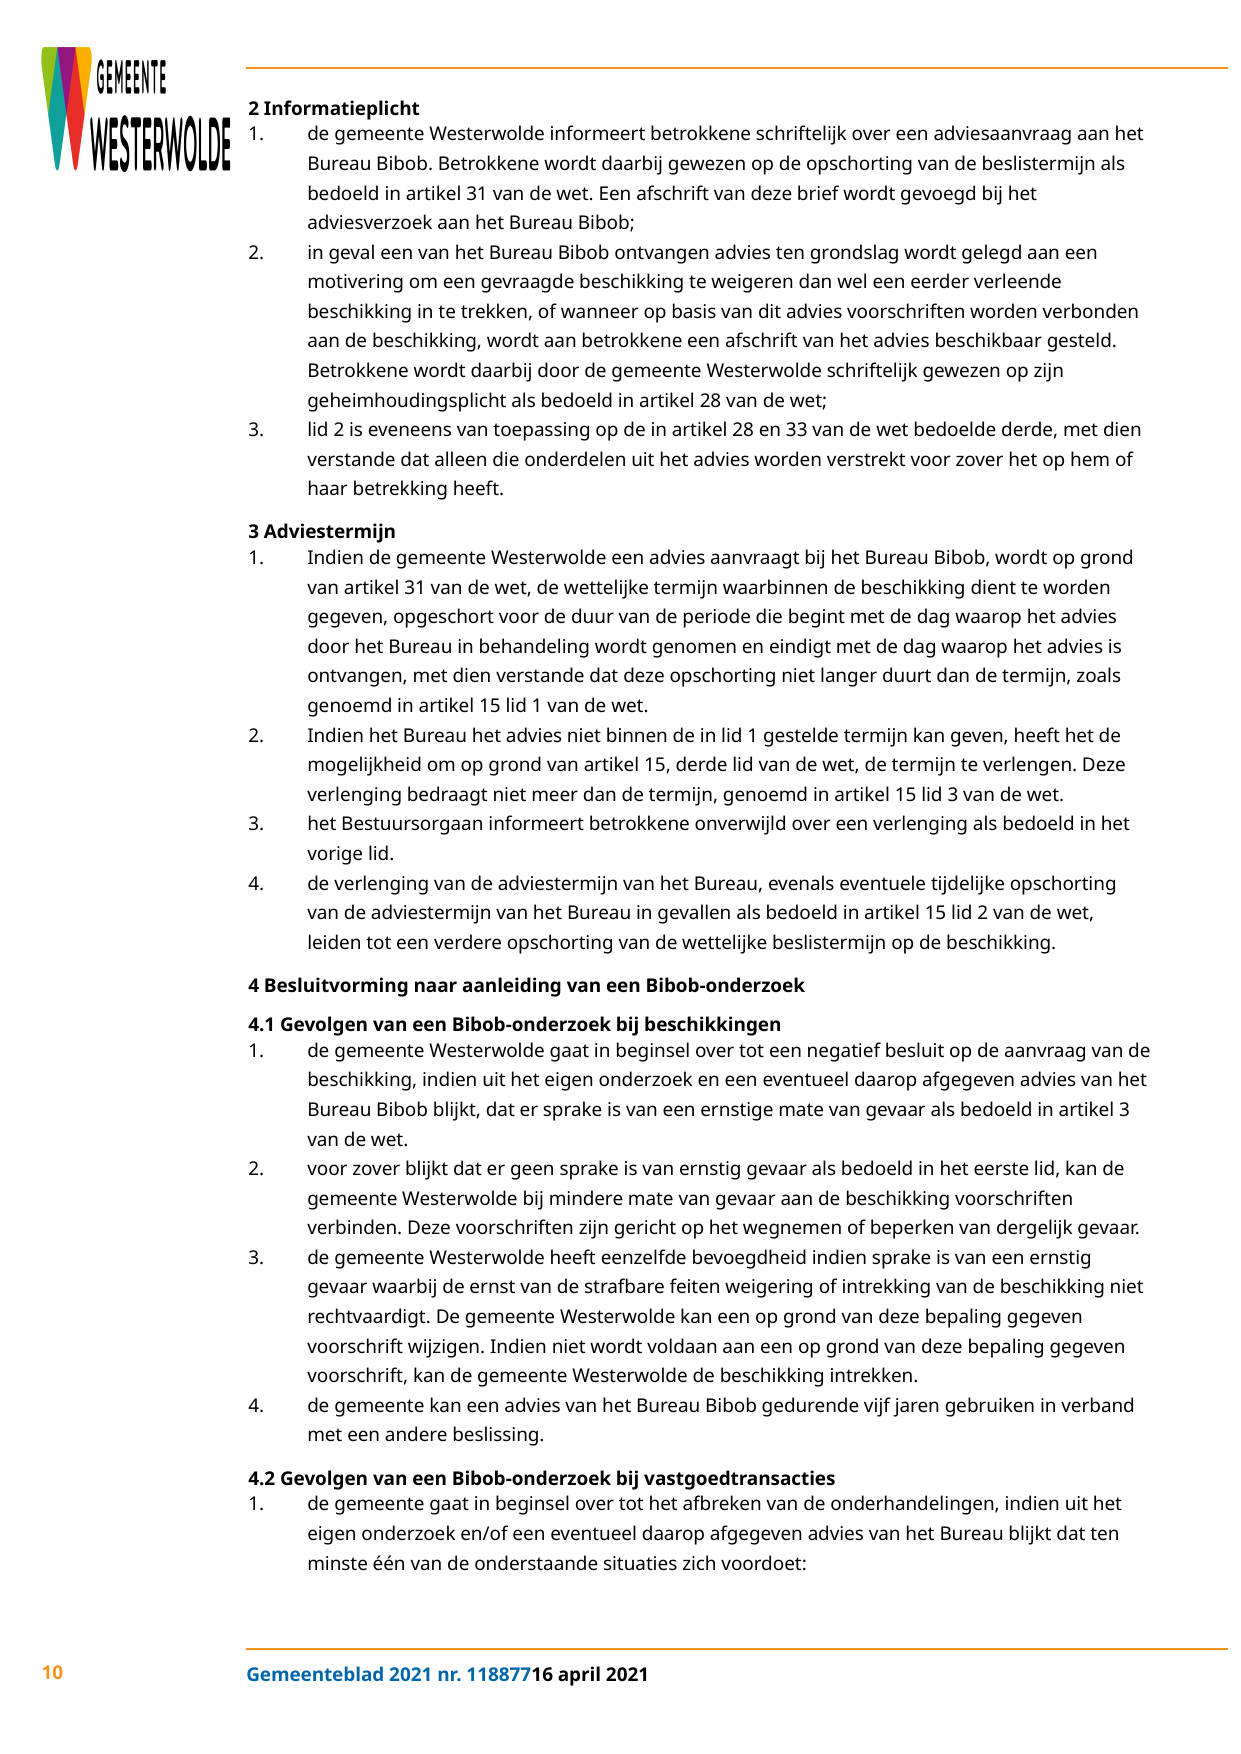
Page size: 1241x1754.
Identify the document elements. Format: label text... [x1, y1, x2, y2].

picture [41, 47, 231, 172]
list lid 2 is eveneens van toepassing op de in artikel 28 en 33 van de wet bedoelde derde, met dien verstande dat alleen die onderdelen uit het advies worden verstrekt voor zover het op hem of haar betrekking heeft. [248, 416, 1152, 501]
list Indien de gemeente Westerwolde een advies aanvraagt bij het Bureau Bibob, wordt op grond van artikel 31 van de wet, de wettelijke termijn waarbinnen de beschikking dient te worden gegeven, opgeschort voor de duur van de periode die begint met de dag waarop het advies door het Bureau in behandeling wordt genomen en eindigt met de dag waarop het advies is ontvangen, met dien verstande dat deze opschorting niet langer duurt dan de termijn, zoals genoemd in artikel 15 lid 1 van de wet. [248, 544, 1152, 718]
list de gemeente gaat in beginsel over tot het afbreken van de onderhandelingen, indien uit het eigen onderzoek en/of een eventueel daarop afgegeven advies van het Bureau blijkt dat ten minste één van de onderstaande situaties zich voordoet: [248, 1491, 1152, 1575]
list de gemeente Westerwolde heeft eenzelfde bevoegdheid indien sprake is van een ernstig gevaar waarbij de ernst van de strafbare feiten weigering of intrekking van de beschikking niet rechtvaardigt. De gemeente Westerwolde kan een op grond van deze bepaling gegeven voorschrift wijzigen. Indien niet wordt voldaan aan een op grond van deze bepaling gegeven voorschrift, kan de gemeente Westerwolde de beschikking intrekken. [248, 1244, 1152, 1388]
text 3 Adviestermijn [248, 519, 1152, 544]
list de gemeente Westerwolde informeert betrokkene schriftelijk over een adviesaanvraag aan het Bureau Bibob. Betrokkene wordt daarbij gewezen op de opschorting van de beslistermijn als bedoeld in artikel 31 van de wet. Een afschrift van deze brief wordt gevoegd bij het adviesverzoek aan het Bureau Bibob; [248, 121, 1152, 235]
list de verlenging van de adviestermijn van het Bureau, evenals eventuele tijdelijke opschorting van de adviestermijn van het Bureau in gevallen als bedoeld in artikel 15 lid 2 van de wet, leiden tot een verdere opschorting van de wettelijke beslistermijn op de beschikking. [248, 870, 1152, 955]
list de gemeente Westerwolde gaat in beginsel over tot een negatief besluit op de aanvraag van de beschikking, indien uit het eigen onderzoek en een eventueel daarop afgegeven advies van het Bureau Bibob blijkt, dat er sprake is van een ernstige mate van gevaar als bedoeld in artikel 3 van de wet. [248, 1037, 1152, 1152]
list het Bestuursorgaan informeert betrokkene onverwijld over een verlenging als bedoeld in het vorige lid. [248, 811, 1152, 866]
list de gemeente kan een advies van het Bureau Bibob gedurende vijf jaren gebruiken in verband met een andere beslissing. [248, 1392, 1152, 1447]
text 4.1 Gevolgen van een Bibob-onderzoek bij beschikkingen [248, 1011, 1152, 1037]
text 2 Informatieplicht [248, 95, 1152, 121]
list in geval een van het Bureau Bibob ontvangen advies ten grondslag wordt gelegd aan een motivering om een gevraagde beschikking te weigeren dan wel een eerder verleende beschikking in te trekken, of wanneer op basis van dit advies voorschriften worden verbonden aan de beschikking, wordt aan betrokkene een afschrift van het advies beschikbaar gesteld. Betrokkene wordt daarbij door de gemeente Westerwolde schriftelijk gewezen op zijn geheimhoudingsplicht als bedoeld in artikel 28 van de wet; [248, 239, 1152, 412]
list voor zover blijkt dat er geen sprake is van ernstig gevaar als bedoeld in het eerste lid, kan de gemeente Westerwolde bij mindere mate van gevaar aan de beschikking voorschriften verbinden. Deze voorschriften zijn gericht op het wegnemen of beperken van dergelijk gevaar. [248, 1155, 1152, 1240]
text 4.2 Gevolgen van een Bibob-onderzoek bij vastgoedtransacties [248, 1465, 1152, 1491]
list Indien het Bureau het advies niet binnen de in lid 1 gestelde termijn kan geven, heeft het de mogelijkheid om op grond van artikel 15, derde lid van de wet, de termijn te verlengen. Deze verlenging bedraagt niet meer dan de termijn, genoemd in artikel 15 lid 3 van de wet. [248, 722, 1152, 807]
text 4 Besluitvorming naar aanleiding van een Bibob-onderzoek [248, 972, 1152, 998]
